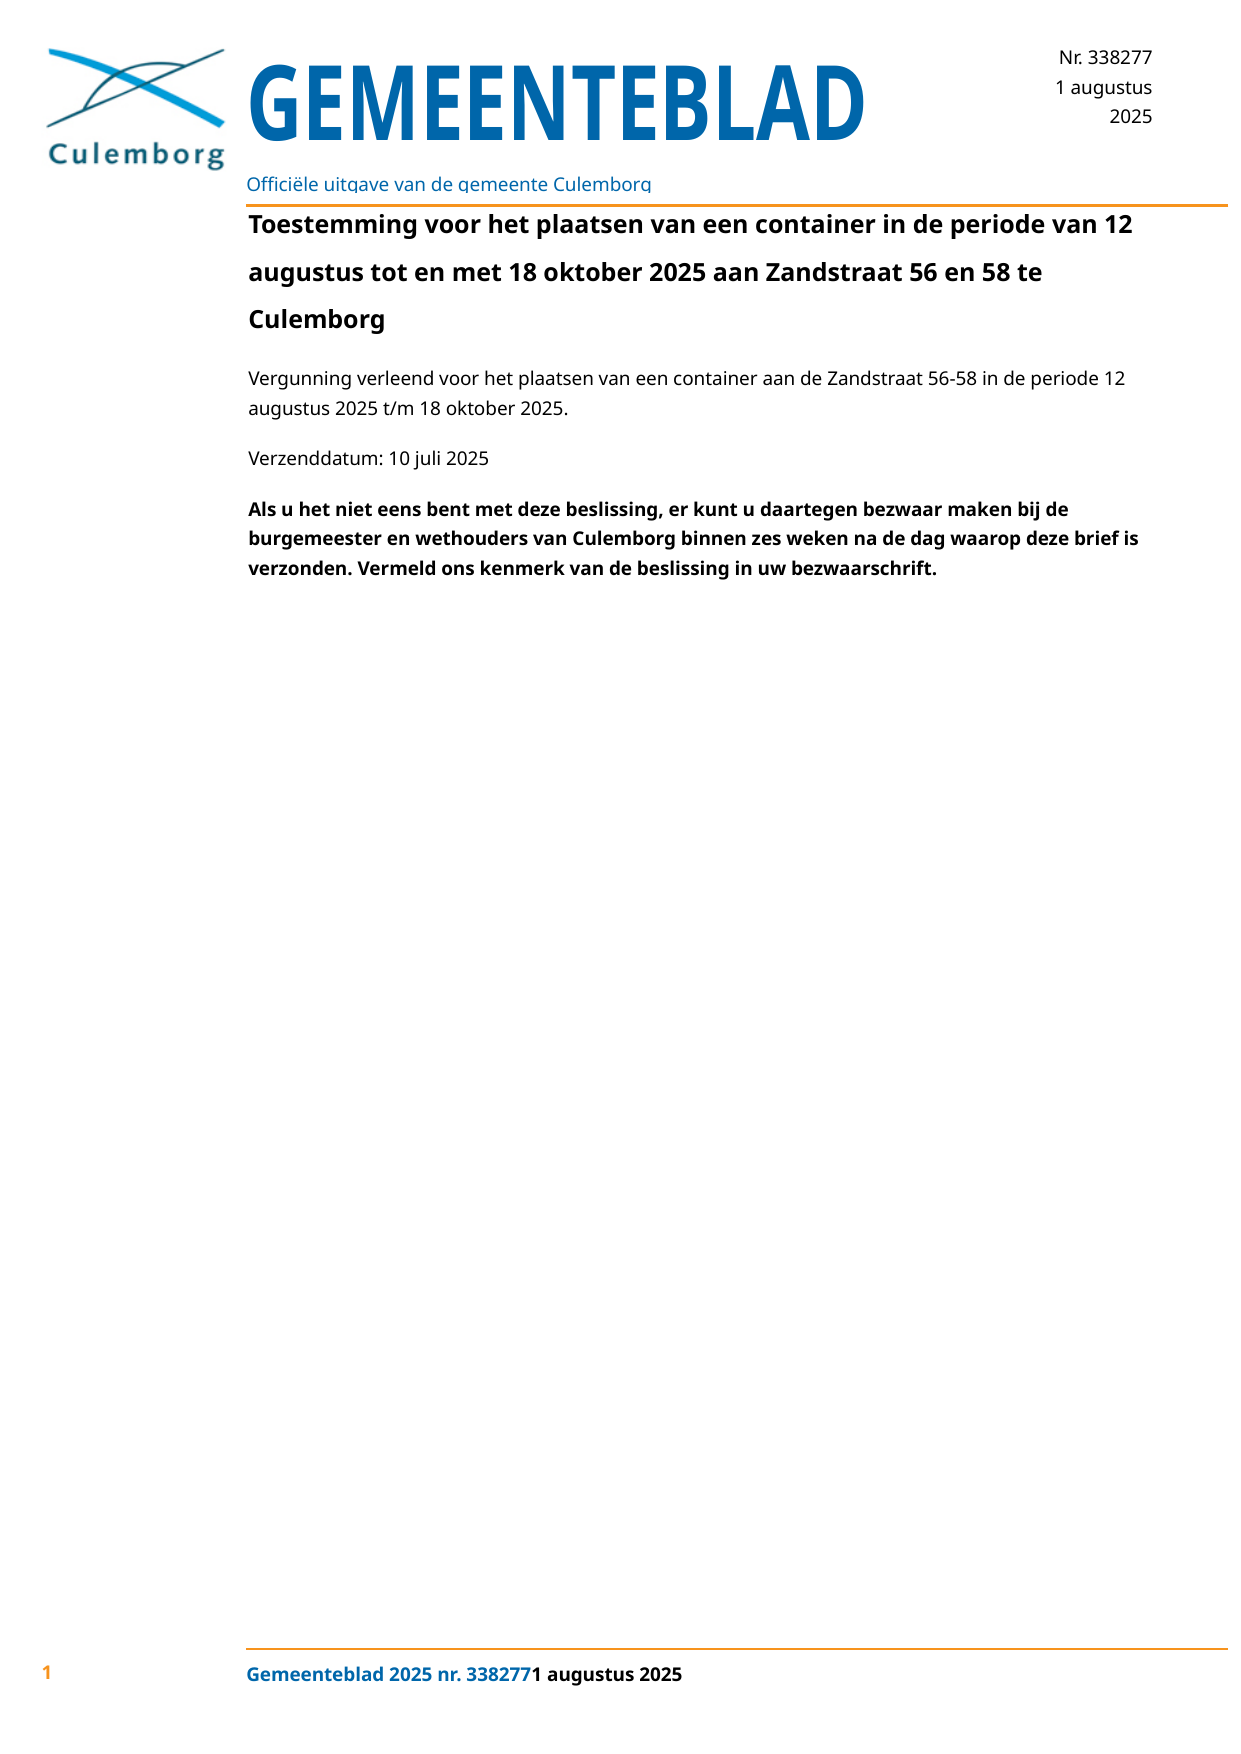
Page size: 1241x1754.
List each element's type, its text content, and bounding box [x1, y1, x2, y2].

text Als u het niet eens bent met deze beslissing, er kunt u daartegen bezwaar maken bij de burgemeester en wethouders van Culemborg binnen zes weken na de dag waarop deze brief is verzonden. Vermeld ons kenmerk van de beslissing in uw bezwaarschrift. [248, 496, 1152, 581]
text Toestemming voor het plaatsen van een container in de periode van 12 augustus tot en met 18 oktober 2025 aan Zandstraat 56 en 58 te Culemborg [248, 207, 1152, 336]
text Vergunning verleend voor het plaatsen van een container aan de Zandstraat 56-58 in de periode 12 augustus 2025 t/m 18 oktober 2025. [248, 366, 1152, 421]
picture [41, 47, 231, 172]
text Verzenddatum: 10 juli 2025 [248, 446, 1152, 471]
